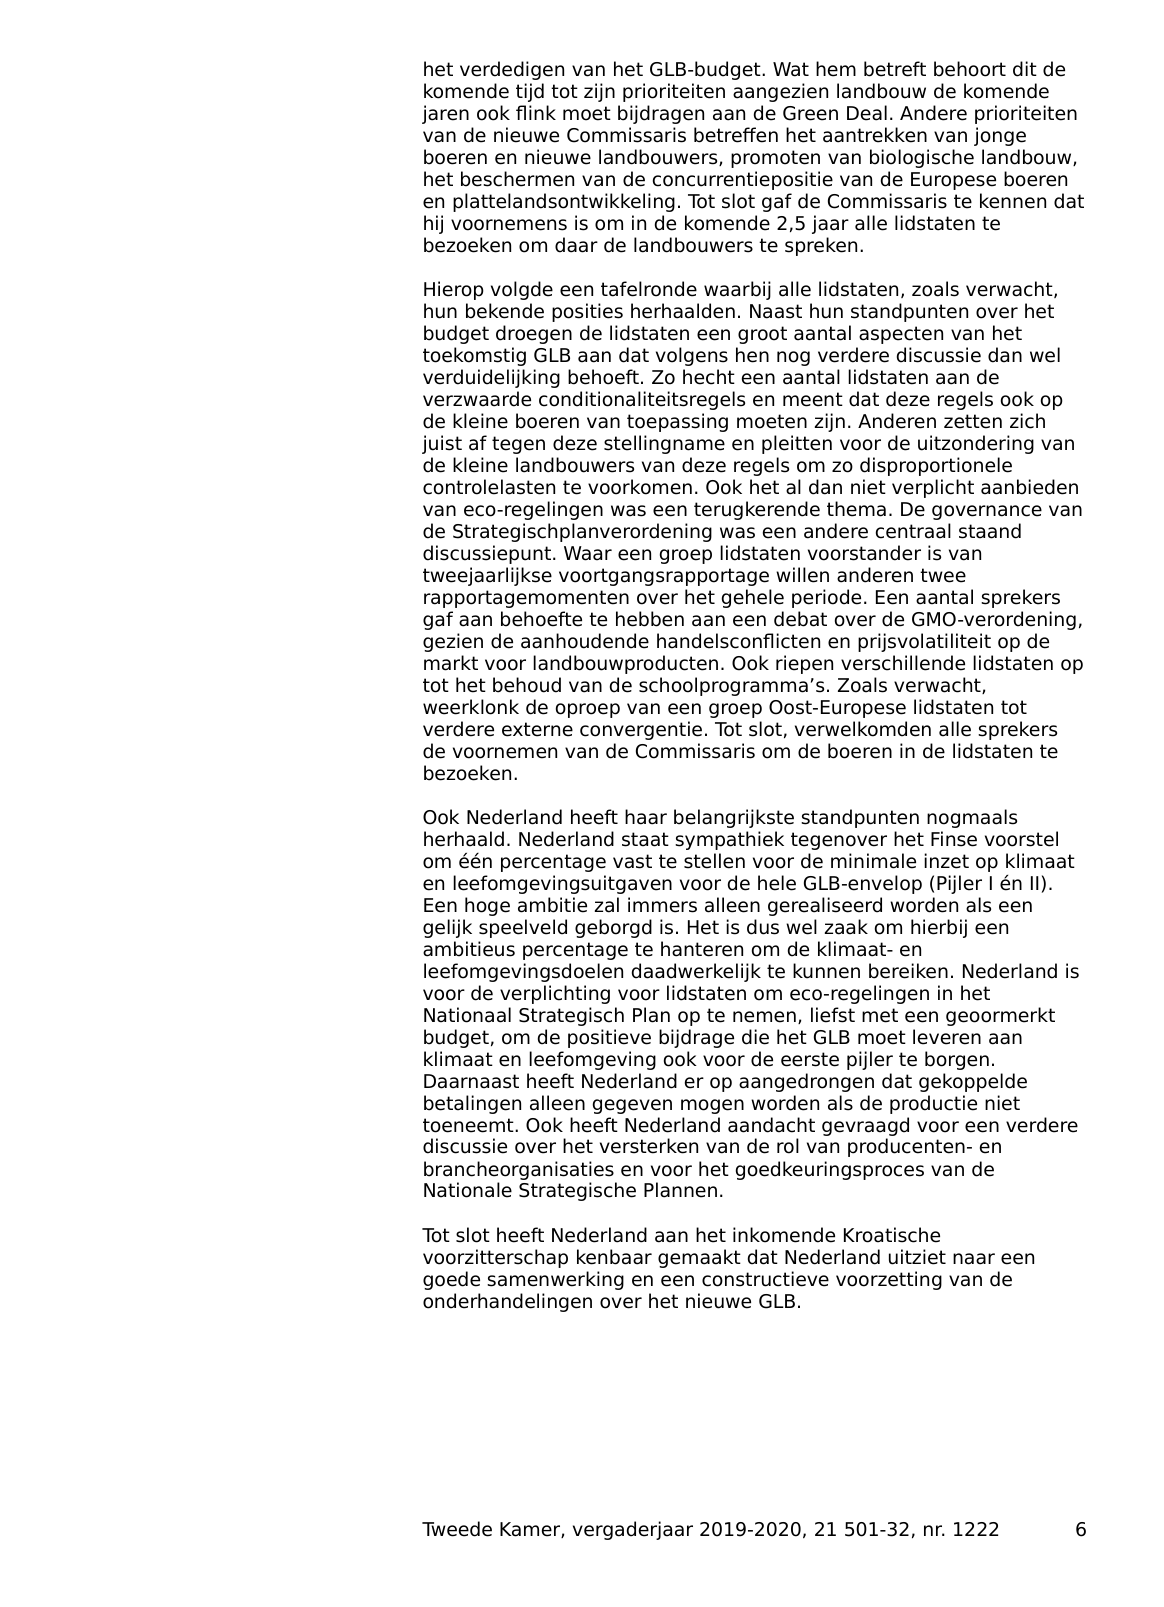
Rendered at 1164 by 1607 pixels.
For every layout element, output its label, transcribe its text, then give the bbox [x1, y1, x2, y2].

text Hierop volgde een tafelronde waarbij alle lidstaten, zoals verwacht, hun bekende posities herhaalden. Naast hun standpunten over het budget droegen de lidstaten een groot aantal aspecten van het toekomstig GLB aan dat volgens hen nog verdere discussie dan wel verduidelijking behoeft. Zo hecht een aantal lidstaten aan de verzwaarde conditionaliteitsregels en meent dat deze regels ook op de kleine boeren van toepassing moeten zijn. Anderen zetten zich juist af tegen deze stellingname en pleitten voor de uitzondering van de kleine landbouwers van deze regels om zo disproportionele controlelasten te voorkomen. Ook het al dan niet verplicht aanbieden van eco-regelingen was een terugkerende thema. De governance van de Strategischplanverordening was een andere centraal staand discussiepunt. Waar een groep lidstaten voorstander is van tweejaarlijkse voortgangsrapportage willen anderen twee rapportagemomenten over het gehele periode. Een aantal sprekers gaf aan behoefte te hebben aan een debat over de GMO-verordening, gezien de aanhoudende handelsconflicten en prijsvolatiliteit op de markt voor landbouwproducten. Ook riepen verschillende lidstaten op tot het behoud van de schoolprogramma’s. Zoals verwacht, weerklonk de oproep van een groep Oost-Europese lidstaten tot verdere externe convergentie. Tot slot, verwelkomden alle sprekers de voornemen van de Commissaris om de boeren in de lidstaten te bezoeken. [422, 279, 1087, 784]
text het verdedigen van het GLB-budget. Wat hem betreft behoort dit de komende tijd tot zijn prioriteiten aangezien landbouw de komende jaren ook flink moet bijdragen aan de Green Deal. Andere prioriteiten van de nieuwe Commissaris betreffen het aantrekken van jonge boeren en nieuwe landbouwers, promoten van biologische landbouw, het beschermen van de concurrentiepositie van de Europese boeren en plattelandsontwikkeling. Tot slot gaf de Commissaris te kennen dat hij voornemens is om in de komende 2,5 jaar alle lidstaten te bezoeken om daar de landbouwers te spreken. [422, 59, 1087, 257]
text Ook Nederland heeft haar belangrijkste standpunten nogmaals herhaald. Nederland staat sympathiek tegenover het Finse voorstel om één percentage vast te stellen voor de minimale inzet op klimaat en leefomgevingsuitgaven voor de hele GLB-envelop (Pijler I én II). Een hoge ambitie zal immers alleen gerealiseerd worden als een gelijk speelveld geborgd is. Het is dus wel zaak om hierbij een ambitieus percentage te hanteren om de klimaat- en leefomgevingsdoelen daadwerkelijk te kunnen bereiken. Nederland is voor de verplichting voor lidstaten om eco-regelingen in het Nationaal Strategisch Plan op te nemen, liefst met een geoormerkt budget, om de positieve bijdrage die het GLB moet leveren aan klimaat en leefomgeving ook voor de eerste pijler te borgen. Daarnaast heeft Nederland er op aangedrongen dat gekoppelde betalingen alleen gegeven mogen worden als de productie niet toeneemt. Ook heeft Nederland aandacht gevraagd voor een verdere discussie over het versterken van de rol van producenten- en brancheorganisaties en voor het goedkeuringsproces van de Nationale Strategische Plannen. [422, 807, 1087, 1202]
text Tot slot heeft Nederland aan het inkomende Kroatische voorzitterschap kenbaar gemaakt dat Nederland uitziet naar een goede samenwerking en een constructieve voorzetting van de onderhandelingen over het nieuwe GLB. [422, 1224, 1087, 1312]
